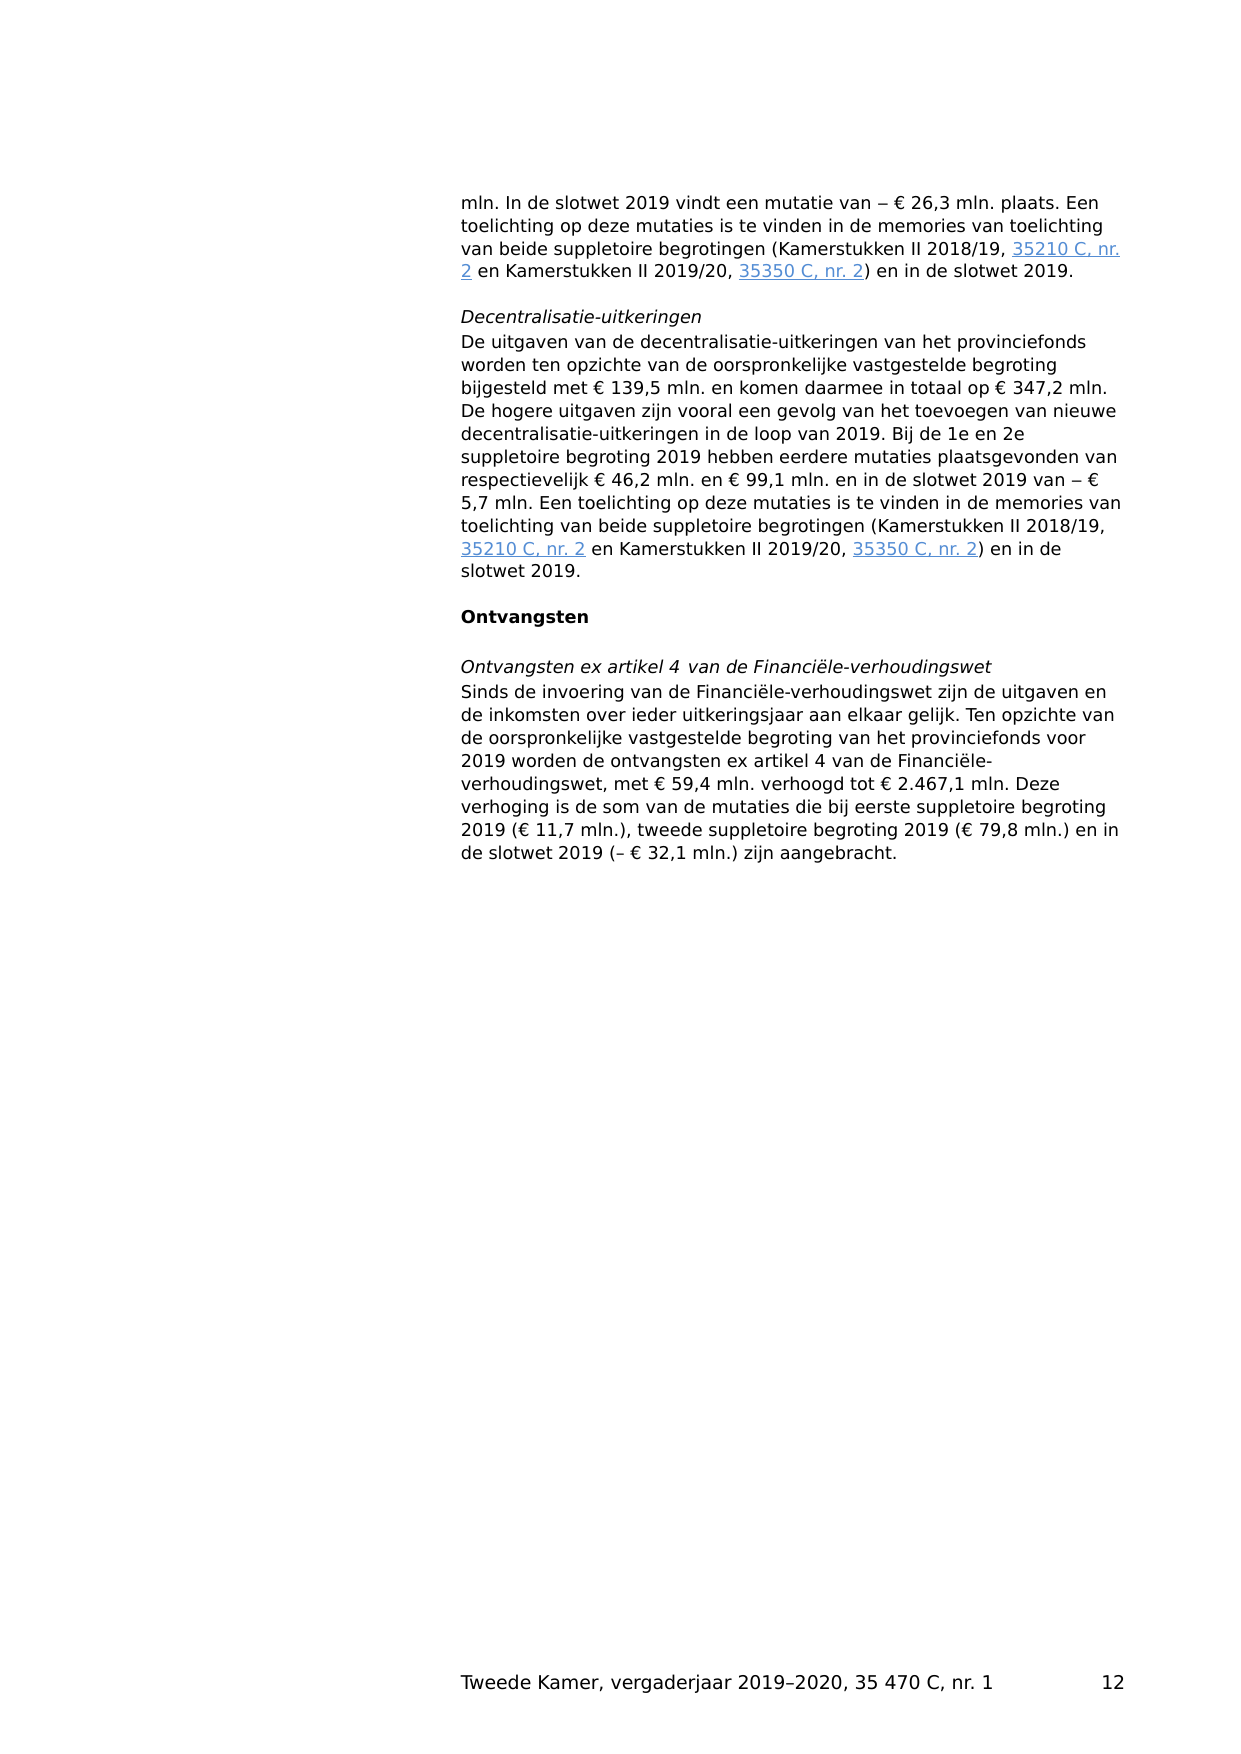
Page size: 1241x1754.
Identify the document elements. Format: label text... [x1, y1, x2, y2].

text Ontvangsten ex artikel 4 van de Financiële-verhoudingswet [461, 655, 1125, 678]
text Decentralisatie-uitkeringen [461, 305, 1125, 328]
text De uitgaven van de decentralisatie-uitkeringen van het provinciefonds worden ten opzichte van de oorspronkelijke vastgestelde begroting bijgesteld met € 139,5 mln. en komen daarmee in totaal op € 347,2 mln. De hogere uitgaven zijn vooral een gevolg van het toevoegen van nieuwe decentralisatie-uitkeringen in de loop van 2019. Bij de 1e en 2e suppletoire begroting 2019 hebben eerdere mutaties plaatsgevonden van respectievelijk € 46,2 mln. en € 99,1 mln. en in de slotwet 2019 van ‒ € 5,7 mln. Een toelichting op deze mutaties is te vinden in de memories van toelichting van beide suppletoire begrotingen (Kamerstukken II 2018/19, 35210 C, nr. 2 en Kamerstukken II 2019/20, 35350 C, nr. 2) en in de slotwet 2019. [461, 330, 1125, 582]
text Ontvangsten [461, 605, 1125, 628]
text mln. In de slotwet 2019 vindt een mutatie van ‒ € 26,3 mln. plaats. Een toelichting op deze mutaties is te vinden in de memories van toelichting van beide suppletoire begrotingen (Kamerstukken II 2018/19, 35210 C, nr. 2 en Kamerstukken II 2019/20, 35350 C, nr. 2) en in de slotwet 2019. [461, 191, 1125, 282]
text Sinds de invoering van de Financiële-verhoudingswet zijn de uitgaven en de inkomsten over ieder uitkeringsjaar aan elkaar gelijk. Ten opzichte van de oorspronkelijke vastgestelde begroting van het provinciefonds voor 2019 worden de ontvangsten ex artikel 4 van de Financiële-verhoudingswet, met € 59,4 mln. verhoogd tot € 2.467,1 mln. Deze verhoging is de som van de mutaties die bij eerste suppletoire begroting 2019 (€ 11,7 mln.), tweede suppletoire begroting 2019 (€ 79,8 mln.) en in de slotwet 2019 (– € 32,1 mln.) zijn aangebracht. [461, 680, 1125, 864]
